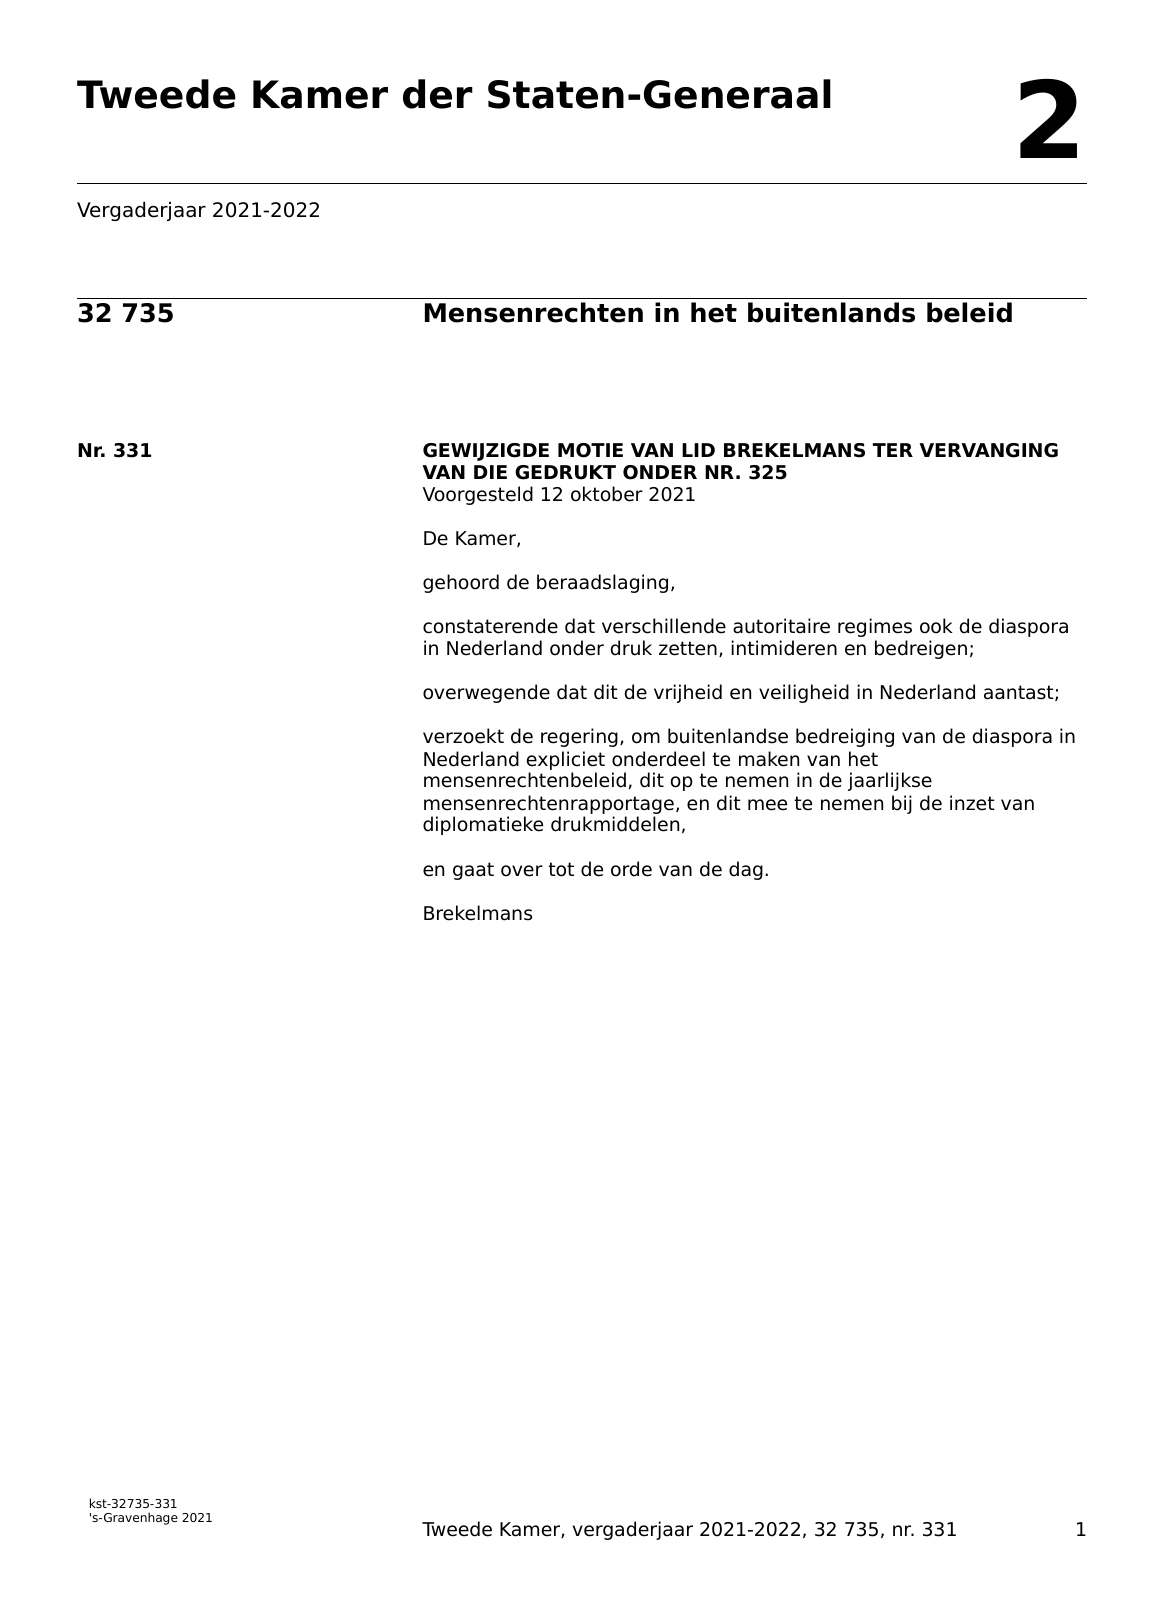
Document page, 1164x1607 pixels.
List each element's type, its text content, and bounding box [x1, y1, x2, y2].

text gehoord de beraadslaging, [422, 572, 1087, 594]
subtitle 32 735 Mensenrechten in het buitenlands beleid [77, 299, 1087, 329]
text constaterende dat verschillende autoritaire regimes ook de diaspora in Nederland onder druk zetten, intimideren en bedreigen; [422, 616, 1087, 660]
text De Kamer, [422, 528, 1087, 550]
text 's-Gravenhage 2021 [88, 1511, 323, 1525]
text kst-32735-331 [88, 1497, 323, 1511]
text overwegende dat dit de vrijheid en veiligheid in Nederland aantast; [422, 682, 1087, 704]
subtitle Nr. 331 GEWIJZIGDE MOTIE VAN LID BREKELMANS TER VERVANGING VAN DIE GEDRUKT ONDER NR. 325 [77, 440, 1087, 484]
table_header Tweede Kamer der Staten-Generaal [77, 59, 886, 183]
table_header 2 [886, 59, 1087, 183]
text en gaat over tot de orde van de dag. [422, 858, 1087, 881]
text verzoekt de regering, om buitenlandse bedreiging van de diaspora in Nederland expliciet onderdeel te maken van het mensenrechtenbeleid, dit op te nemen in de jaarlijkse mensenrechtenrapportage, en dit mee te nemen bij de inzet van diplomatieke drukmiddelen, [422, 726, 1087, 836]
text Brekelmans [422, 903, 1087, 925]
table_cell Vergaderjaar 2021-2022 [77, 184, 1087, 298]
text Voorgesteld 12 oktober 2021 [422, 484, 1087, 506]
